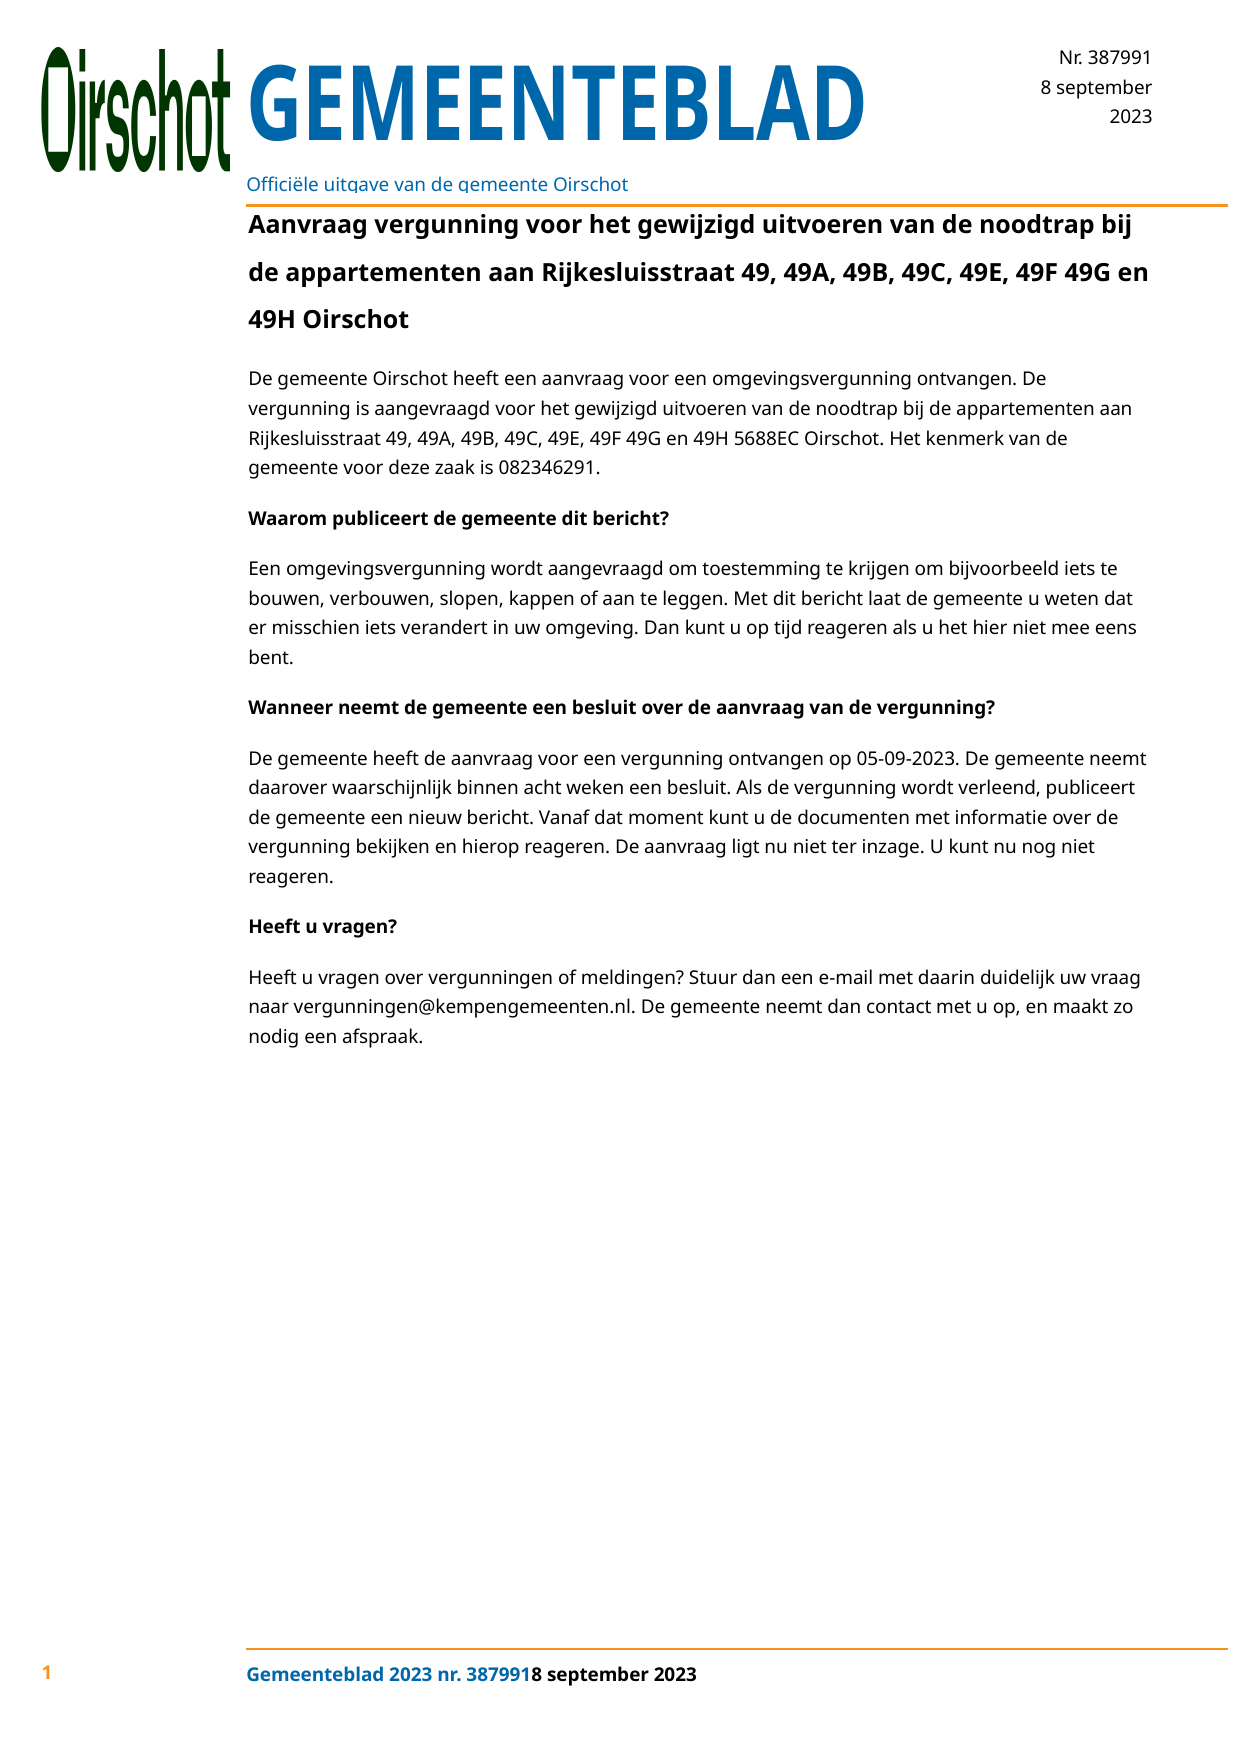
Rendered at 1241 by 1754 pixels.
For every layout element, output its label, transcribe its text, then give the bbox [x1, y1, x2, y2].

text Wanneer neemt de gemeente een besluit over de aanvraag van de vergunning? [248, 694, 1152, 720]
text De gemeente heeft de aanvraag voor een vergunning ontvangen op 05-09-2023. De gemeente neemt daarover waarschijnlijk binnen acht weken een besluit. Als de vergunning wordt verleend, publiceert de gemeente een nieuw bericht. Vanaf dat moment kunt u de documenten met informatie over de vergunning bekijken en hierop reageren. De aanvraag ligt nu niet ter inzage. U kunt nu nog niet reageren. [248, 745, 1152, 889]
text Een omgevingsvergunning wordt aangevraagd om toestemming te krijgen om bijvoorbeeld iets te bouwen, verbouwen, slopen, kappen of aan te leggen. Met dit bericht laat de gemeente u weten dat er misschien iets verandert in uw omgeving. Dan kunt u op tijd reageren als u het hier niet mee eens bent. [248, 555, 1152, 669]
text Aanvraag vergunning voor het gewijzigd uitvoeren van de noodtrap bij de appartementen aan Rijkesluisstraat 49, 49A, 49B, 49C, 49E, 49F 49G en 49H Oirschot [248, 207, 1152, 336]
text Heeft u vragen over vergunningen of meldingen? Stuur dan een e-mail met daarin duidelijk uw vraag naar vergunningen@kempengemeenten.nl. De gemeente neemt dan contact met u op, en maakt zo nodig een afspraak. [248, 964, 1152, 1049]
text Heeft u vragen? [248, 913, 1152, 939]
picture [41, 47, 231, 172]
text De gemeente Oirschot heeft een aanvraag voor een omgevingsvergunning ontvangen. De vergunning is aangevraagd voor het gewijzigd uitvoeren van de noodtrap bij de appartementen aan Rijkesluisstraat 49, 49A, 49B, 49C, 49E, 49F 49G en 49H 5688EC Oirschot. Het kenmerk van de gemeente voor deze zaak is 082346291. [248, 366, 1152, 480]
text Waarom publiceert de gemeente dit bericht? [248, 505, 1152, 530]
